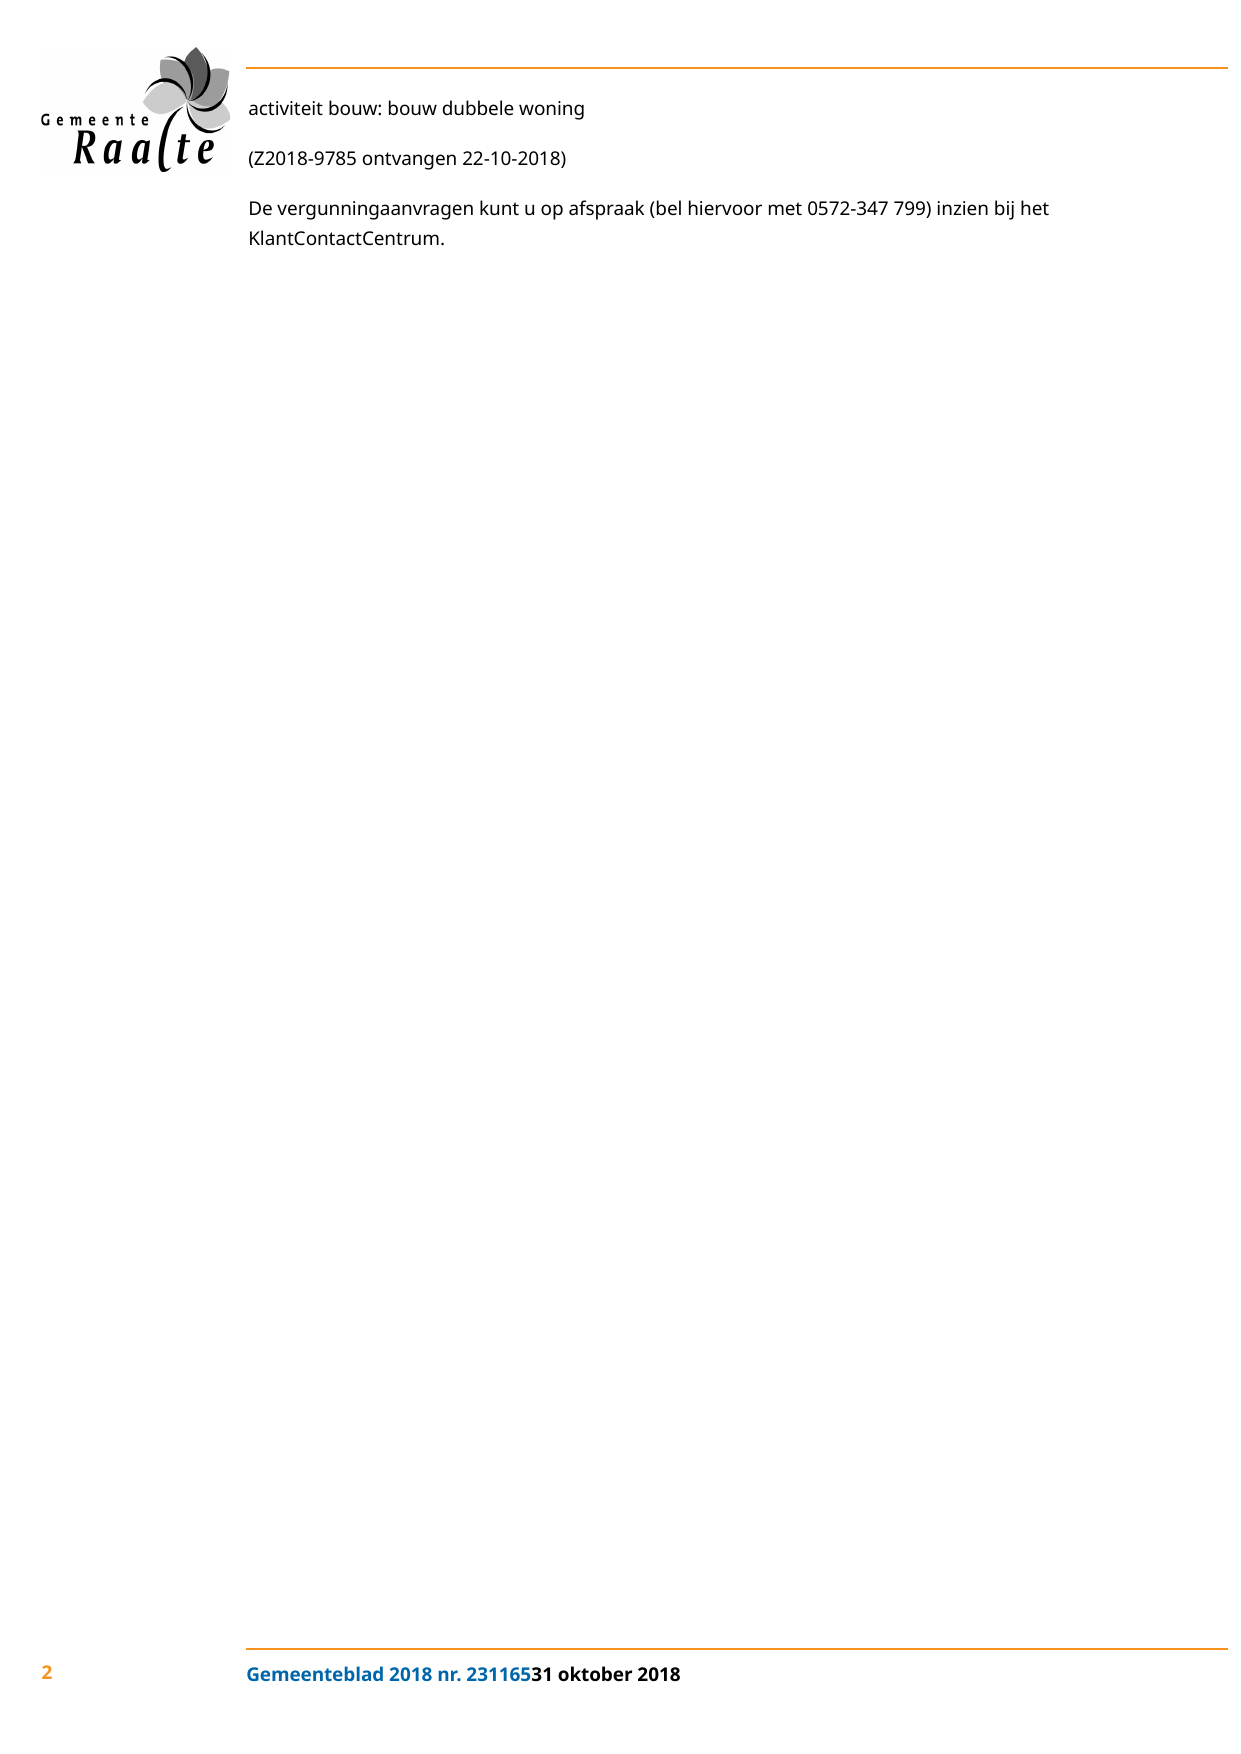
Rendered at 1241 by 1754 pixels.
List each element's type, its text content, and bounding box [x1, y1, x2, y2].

text activiteit bouw: bouw dubbele woning [248, 95, 1152, 121]
picture [41, 47, 231, 172]
text De vergunningaanvragen kunt u op afspraak (bel hiervoor met 0572-347 799) inzien bij het KlantContactCentrum. [248, 196, 1152, 251]
text (Z2018-9785 ontvangen 22-10-2018) [248, 145, 1152, 171]
